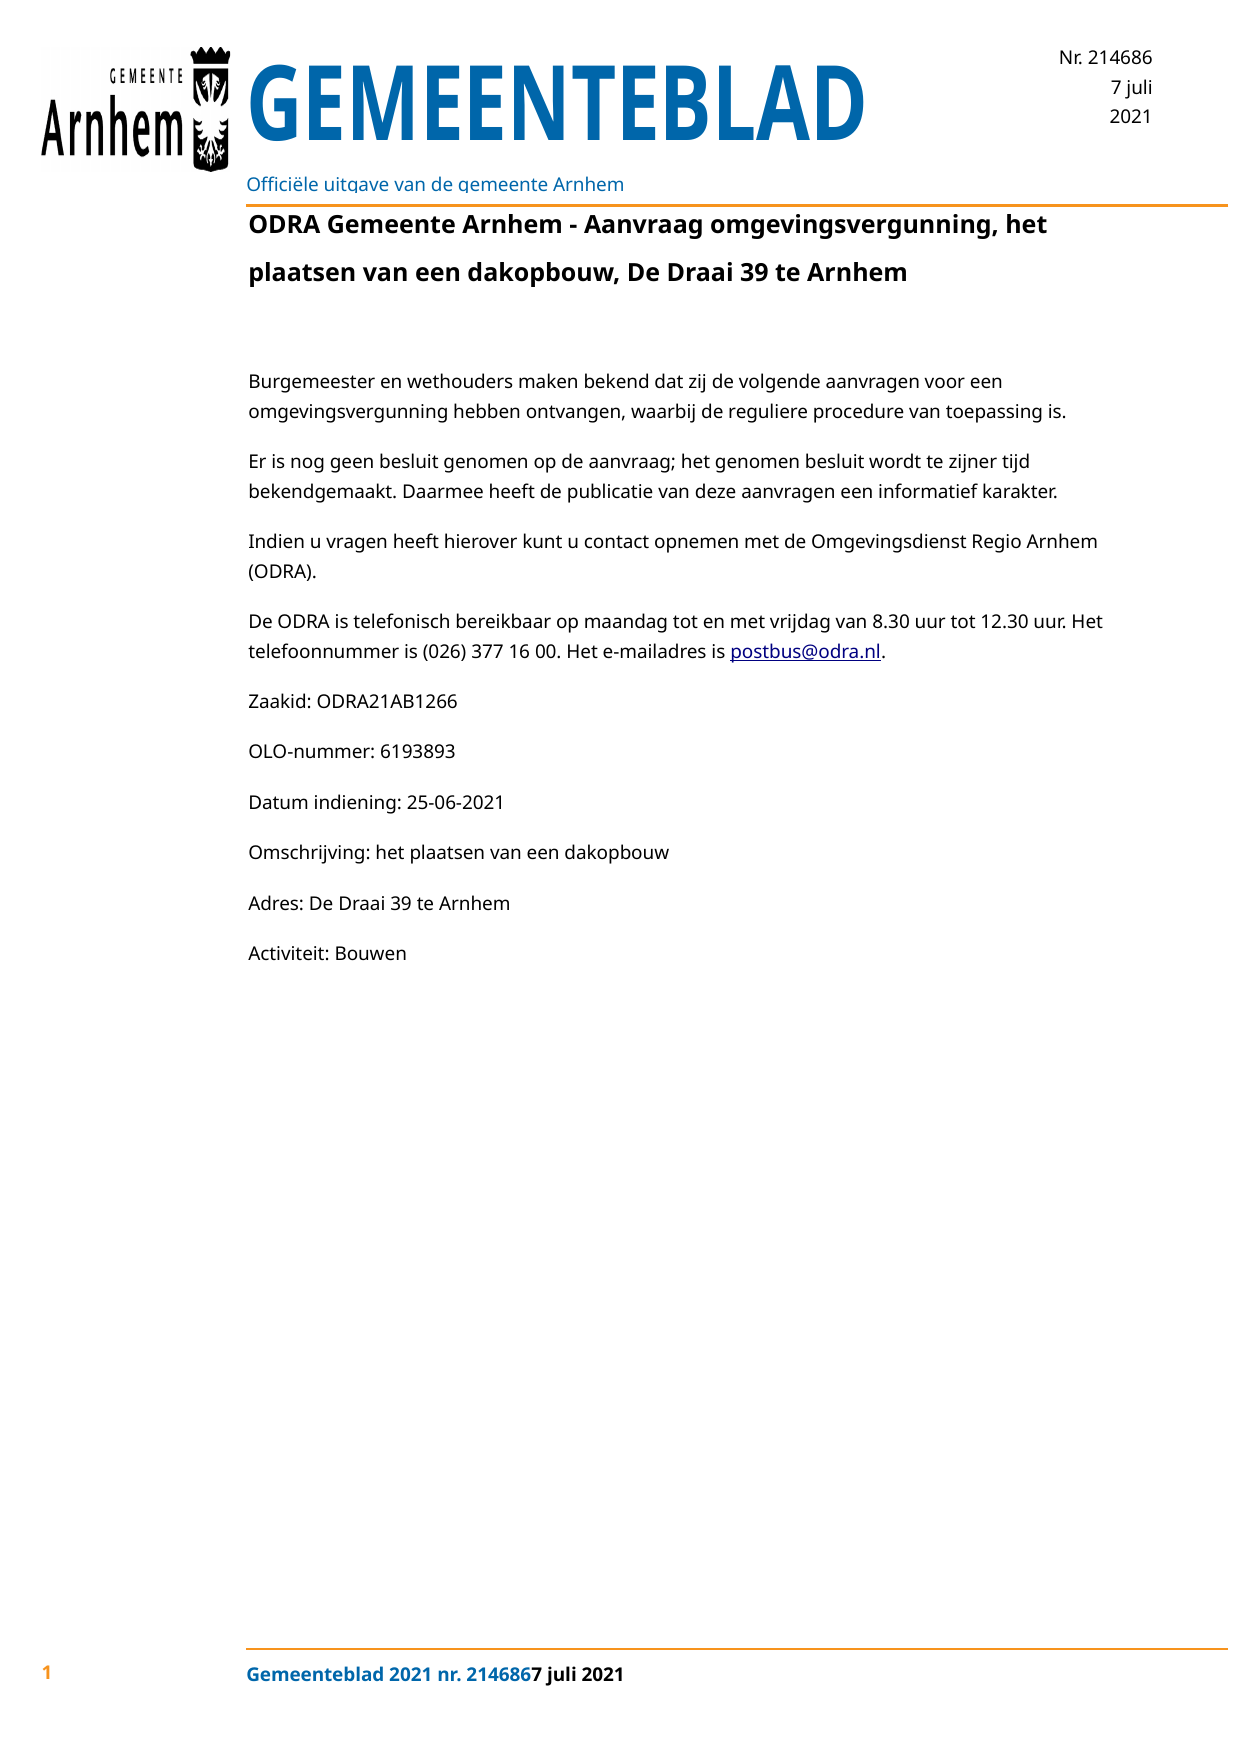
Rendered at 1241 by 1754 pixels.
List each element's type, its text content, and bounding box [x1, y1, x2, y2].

text ODRA Gemeente Arnhem - Aanvraag omgevingsvergunning, het plaatsen van een dakopbouw, De Draai 39 te Arnhem [248, 207, 1152, 288]
text Er is nog geen besluit genomen op de aanvraag; het genomen besluit wordt te zijner tijd bekendgemaakt. Daarmee heeft de publicatie van deze aanvragen een informatief karakter. [248, 448, 1152, 504]
text Datum indiening: 25-06-2021 [248, 789, 1152, 815]
text Adres: De Draai 39 te Arnhem [248, 890, 1152, 916]
text Zaakid: ODRA21AB1266 [248, 688, 1152, 714]
text Burgemeester en wethouders maken bekend dat zij de volgende aanvragen voor een omgevingsvergunning hebben ontvangen, waarbij de reguliere procedure van toepassing is. [248, 368, 1152, 424]
text Omschrijving: het plaatsen van een dakopbouw [248, 839, 1152, 865]
text OLO-nummer: 6193893 [248, 739, 1152, 764]
text Activiteit: Bouwen [248, 940, 1152, 966]
text De ODRA is telefonisch bereikbaar op maandag tot en met vrijdag van 8.30 uur tot 12.30 uur. Het telefoonnummer is (026) 377 16 00. Het e-mailadres is postbus@odra.nl. [248, 608, 1152, 664]
text Indien u vragen heeft hierover kunt u contact opnemen met de Omgevingsdienst Regio Arnhem (ODRA). [248, 528, 1152, 584]
picture [41, 47, 231, 172]
